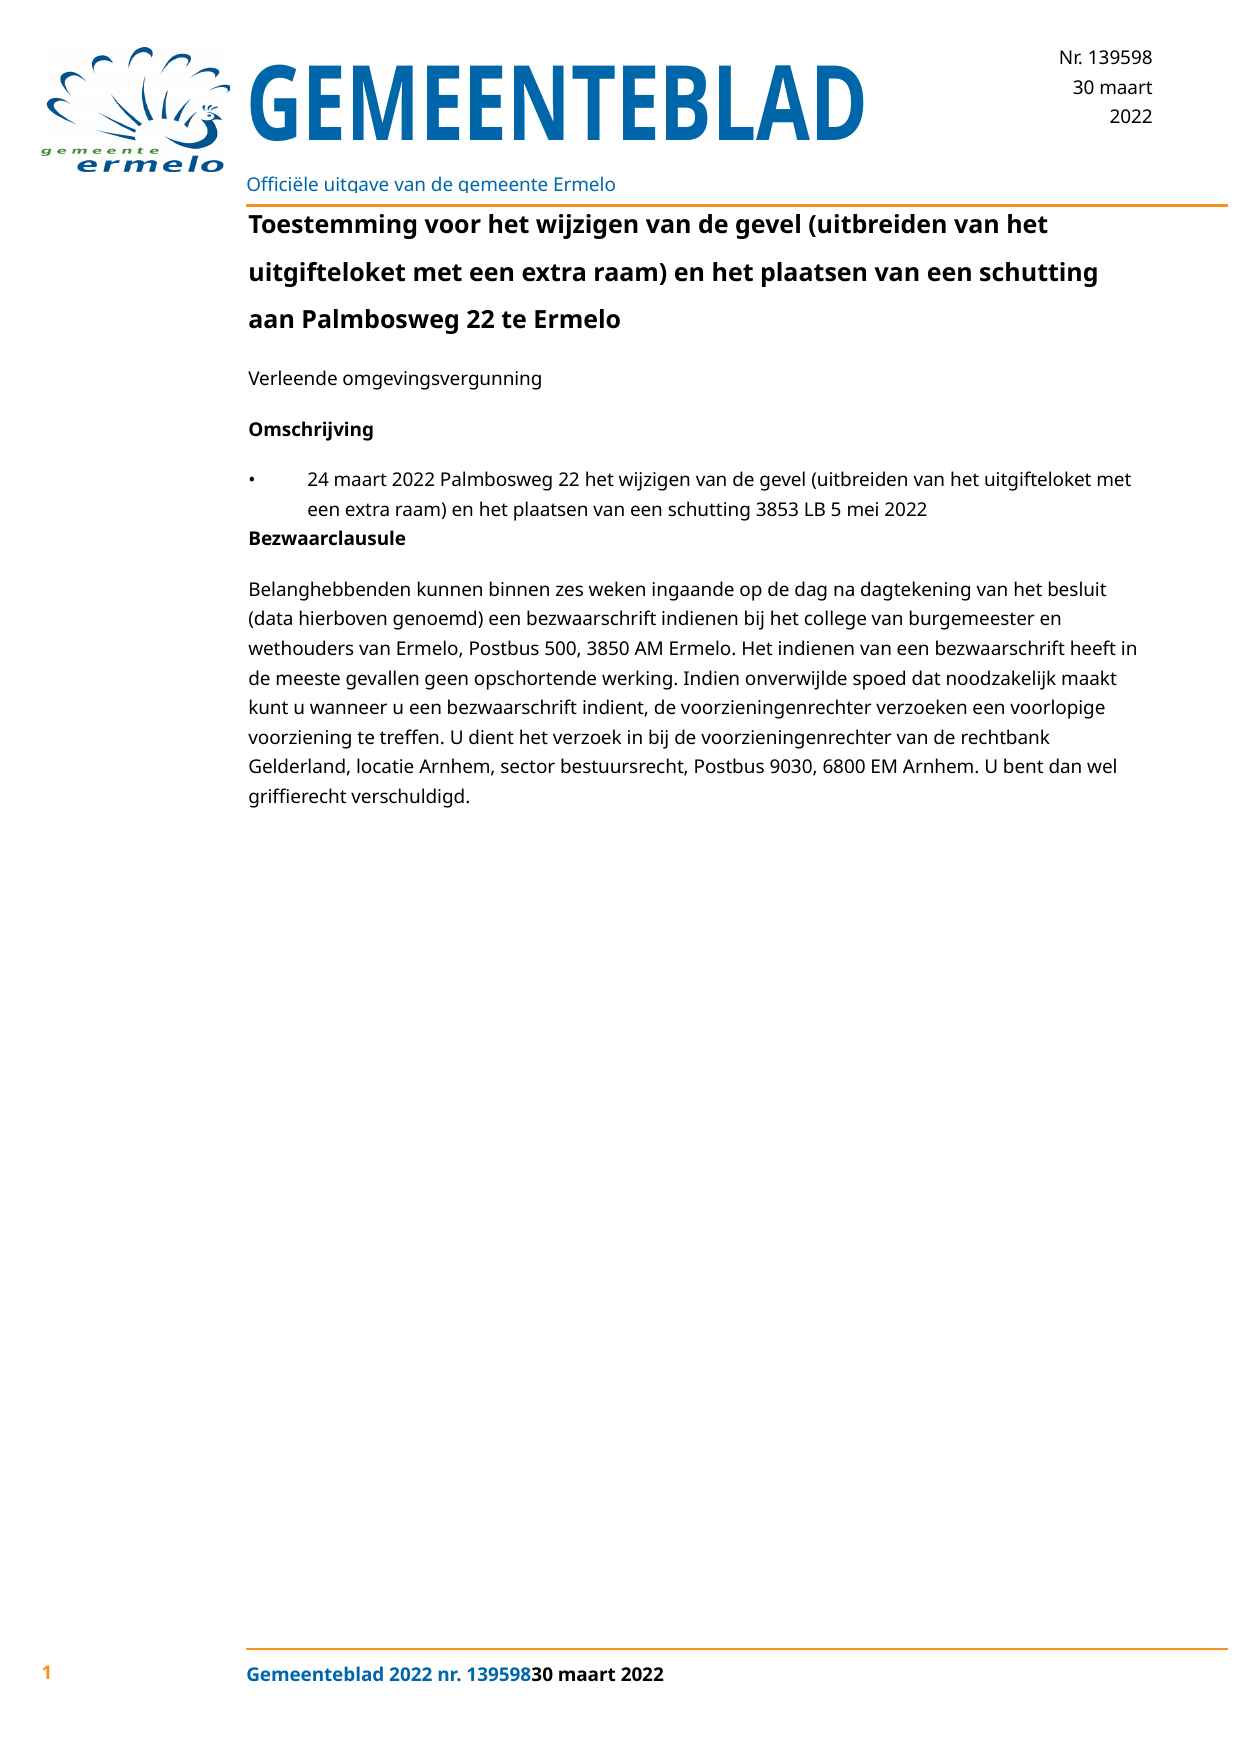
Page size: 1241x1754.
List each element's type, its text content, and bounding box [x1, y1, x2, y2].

text Belanghebbenden kunnen binnen zes weken ingaande op de dag na dagtekening van het besluit (data hierboven genoemd) een bezwaarschrift indienen bij het college van burgemeester en wethouders van Ermelo, Postbus 500, 3850 AM Ermelo. Het indienen van een bezwaarschrift heeft in de meeste gevallen geen opschortende werking. Indien onverwijlde spoed dat noodzakelijk maakt kunt u wanneer u een bezwaarschrift indient, de voorzieningenrechter verzoeken een voorlopige voorziening te treffen. U dient het verzoek in bij de voorzieningenrechter van de rechtbank Gelderland, locatie Arnhem, sector bestuursrecht, Postbus 9030, 6800 EM Arnhem. U bent dan wel griffierecht verschuldigd. [248, 576, 1152, 809]
text Verleende omgevingsvergunning [248, 366, 1152, 391]
picture [41, 47, 231, 172]
list 24 maart 2022 Palmbosweg 22 het wijzigen van de gevel (uitbreiden van het uitgifteloket met een extra raam) en het plaatsen van een schutting 3853 LB 5 mei 2022 [248, 466, 1152, 522]
text Omschrijving [248, 416, 1152, 442]
text Toestemming voor het wijzigen van de gevel (uitbreiden van het uitgifteloket met een extra raam) en het plaatsen van een schutting aan Palmbosweg 22 te Ermelo [248, 207, 1152, 336]
text Bezwaarclausule [248, 526, 1152, 551]
